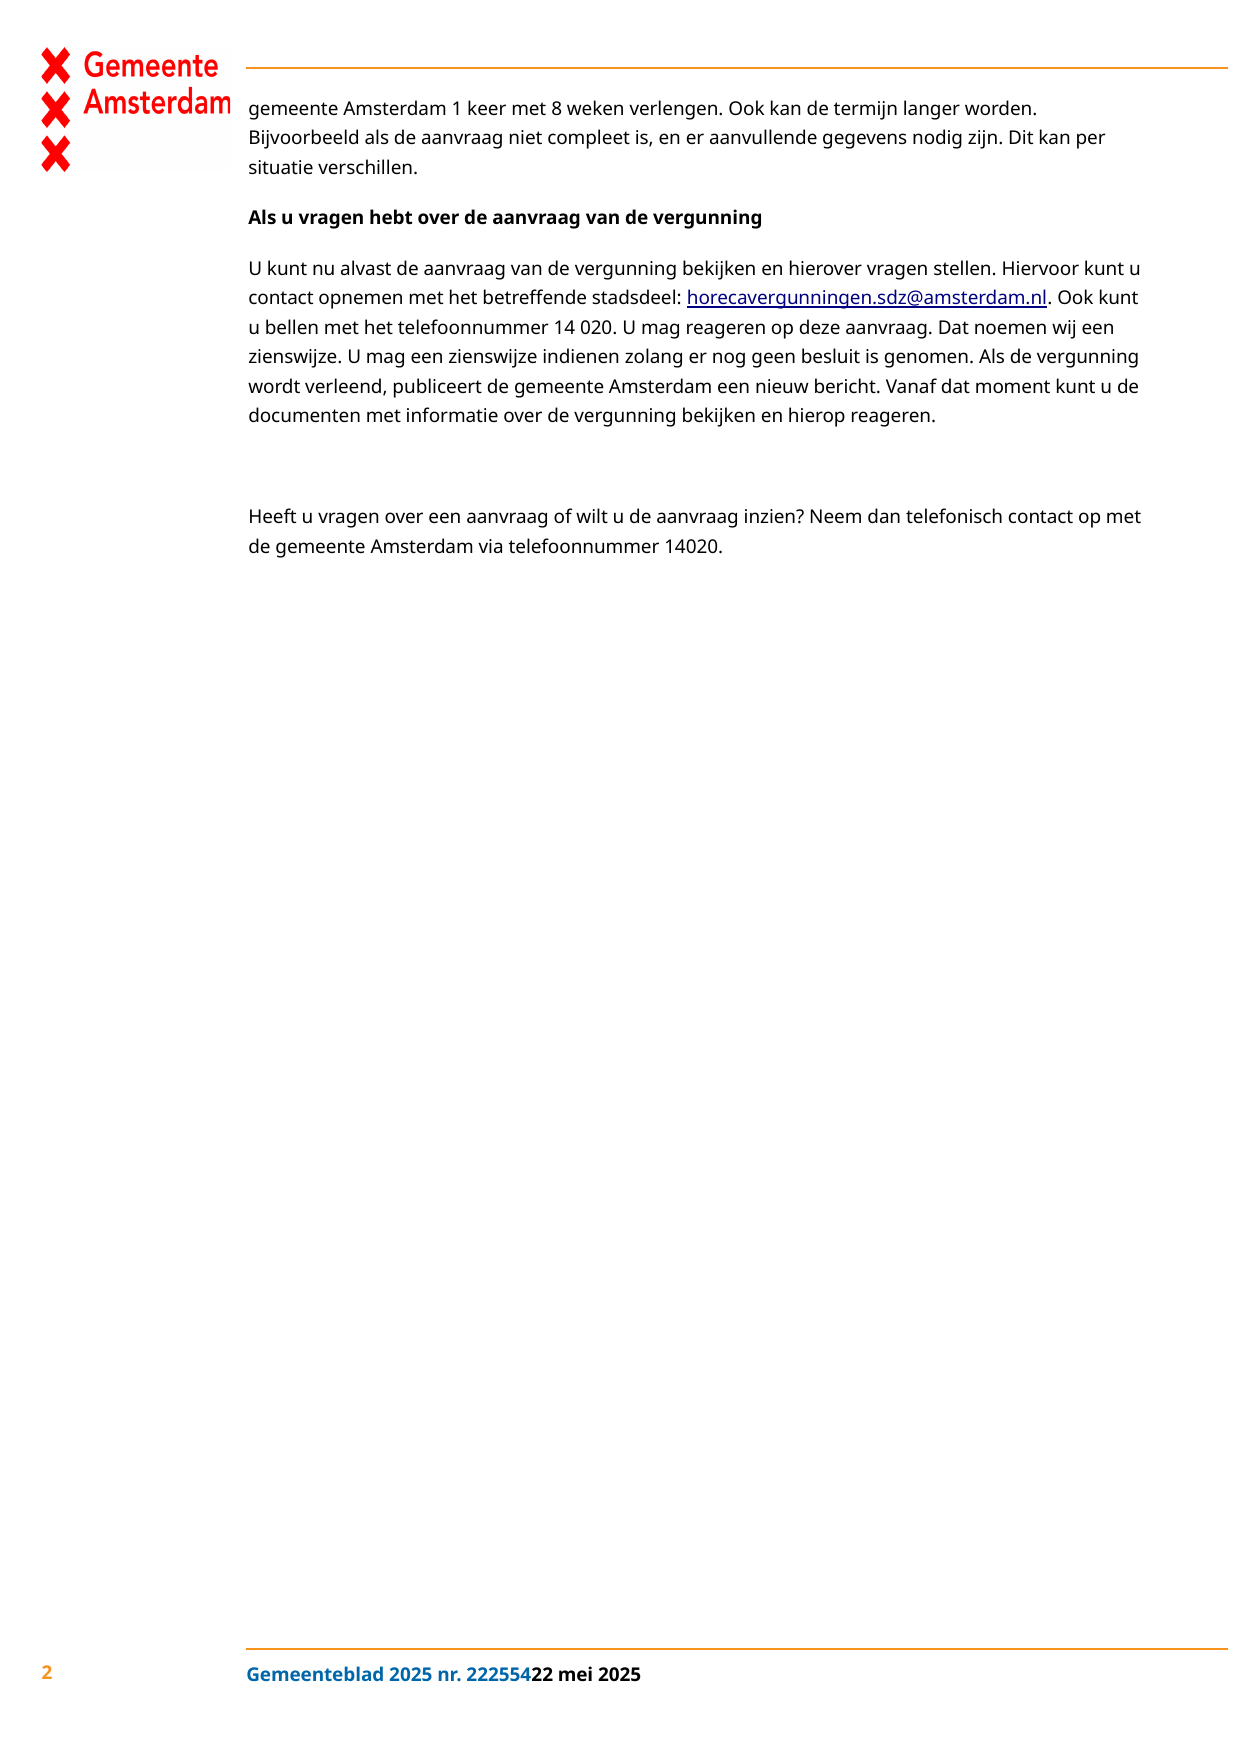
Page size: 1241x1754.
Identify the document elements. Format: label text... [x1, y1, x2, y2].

picture [41, 47, 231, 172]
text U kunt nu alvast de aanvraag van de vergunning bekijken en hierover vragen stellen. Hiervoor kunt u contact opnemen met het betreffende stadsdeel: horecavergunningen.sdz@amsterdam.nl. Ook kunt u bellen met het telefoonnummer 14 020. U mag reageren op deze aanvraag. Dat noemen wij een zienswijze. U mag een zienswijze indienen zolang er nog geen besluit is genomen. Als de vergunning wordt verleend, publiceert de gemeente Amsterdam een nieuw bericht. Vanaf dat moment kunt u de documenten met informatie over de vergunning bekijken en hierop reageren. [248, 255, 1152, 428]
text Als u vragen hebt over de aanvraag van de vergunning [248, 204, 1152, 230]
text gemeente Amsterdam 1 keer met 8 weken verlengen. Ook kan de termijn langer worden. Bijvoorbeeld als de aanvraag niet compleet is, en er aanvullende gegevens nodig zijn. Dit kan per situatie verschillen. [248, 95, 1152, 180]
text Heeft u vragen over een aanvraag of wilt u de aanvraag inzien? Neem dan telefonisch contact op met de gemeente Amsterdam via telefoonnummer 14020. [248, 503, 1152, 559]
